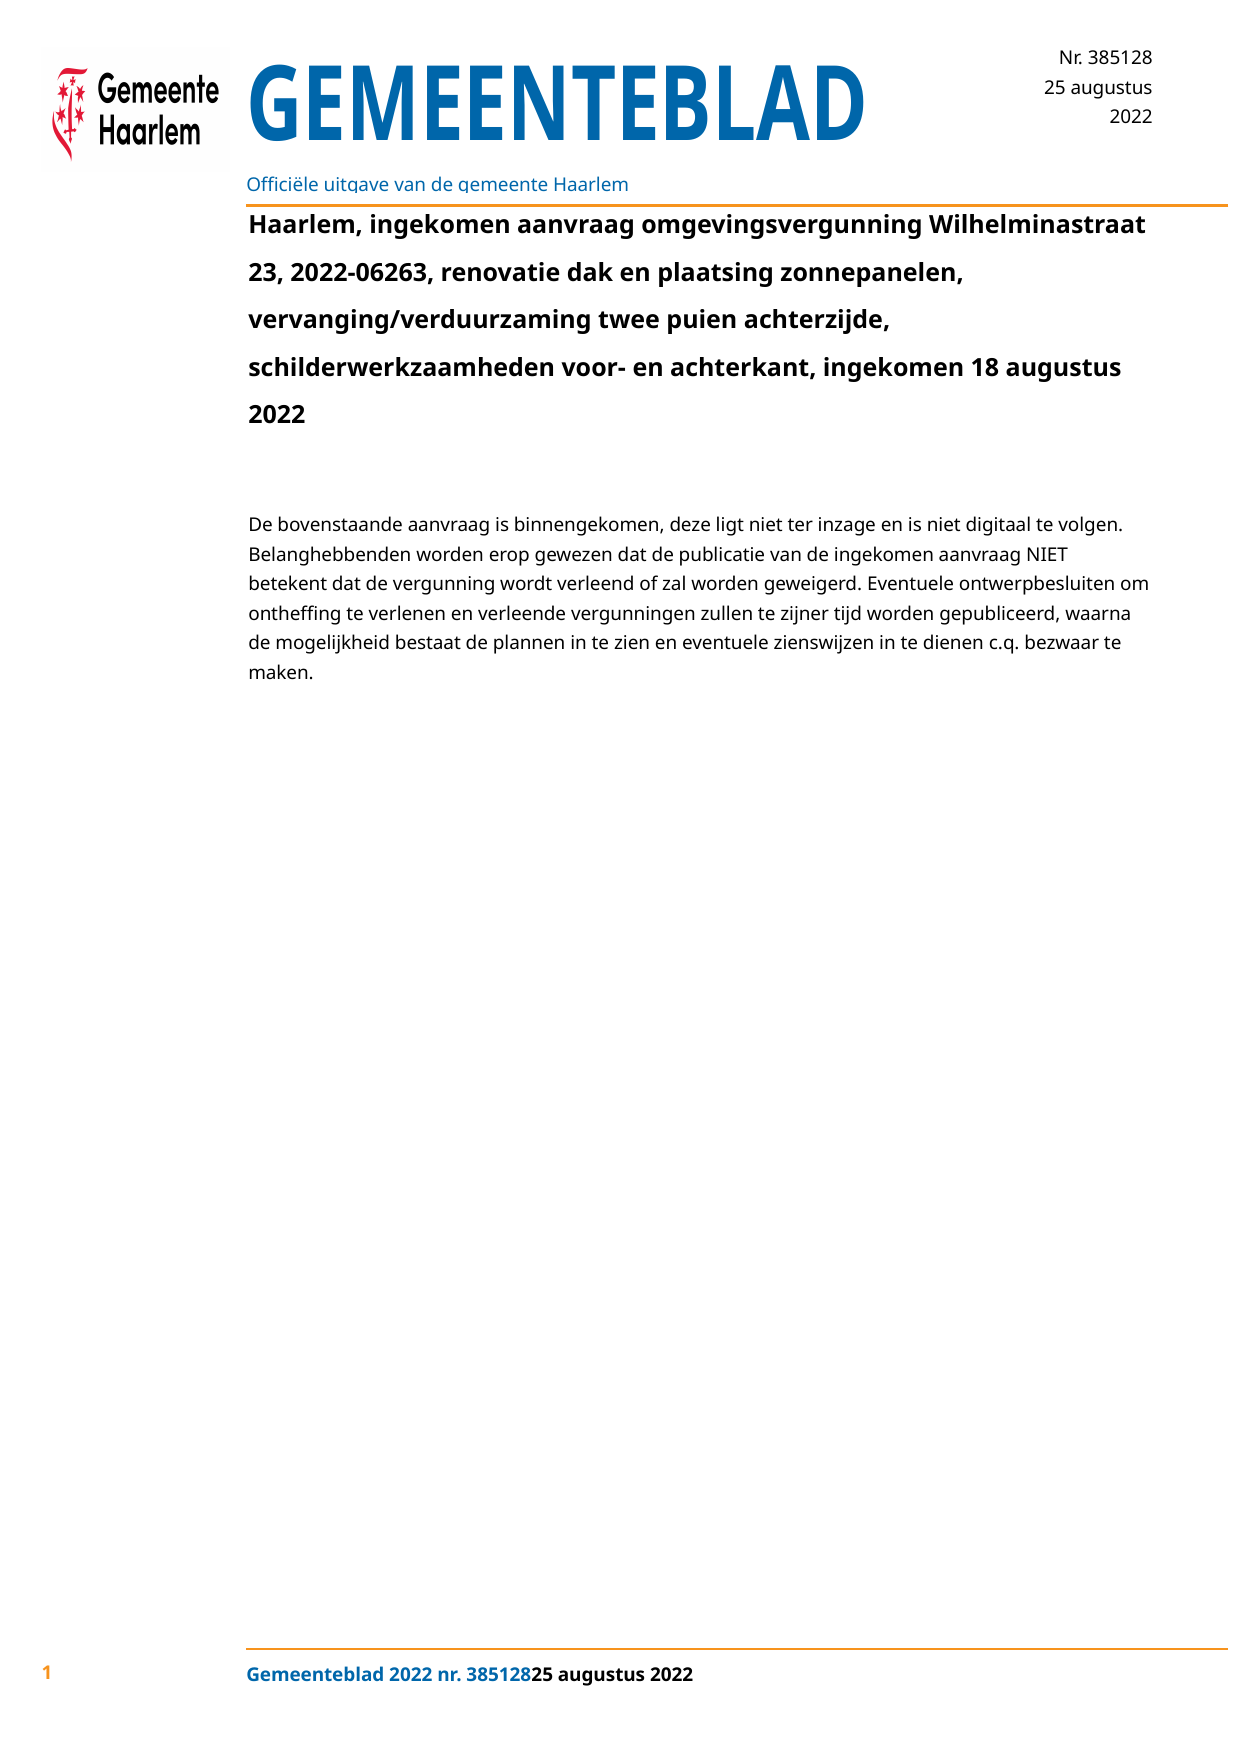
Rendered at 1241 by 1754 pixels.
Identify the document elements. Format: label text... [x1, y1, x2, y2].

picture [41, 47, 231, 172]
text Haarlem, ingekomen aanvraag omgevingsvergunning Wilhelminastraat 23, 2022-06263, renovatie dak en plaatsing zonnepanelen, vervanging/verduurzaming twee puien achterzijde, schilderwerkzaamheden voor- en achterkant, ingekomen 18 augustus 2022 [248, 207, 1152, 431]
text De bovenstaande aanvraag is binnengekomen, deze ligt niet ter inzage en is niet digitaal te volgen. Belanghebbenden worden erop gewezen dat de publicatie van de ingekomen aanvraag NIET betekent dat de vergunning wordt verleend of zal worden geweigerd. Eventuele ontwerpbesluiten om ontheffing te verlenen en verleende vergunningen zullen te zijner tijd worden gepubliceerd, waarna de mogelijkheid bestaat de plannen in te zien en eventuele zienswijzen in te dienen c.q. bezwaar te maken. [248, 511, 1152, 685]
